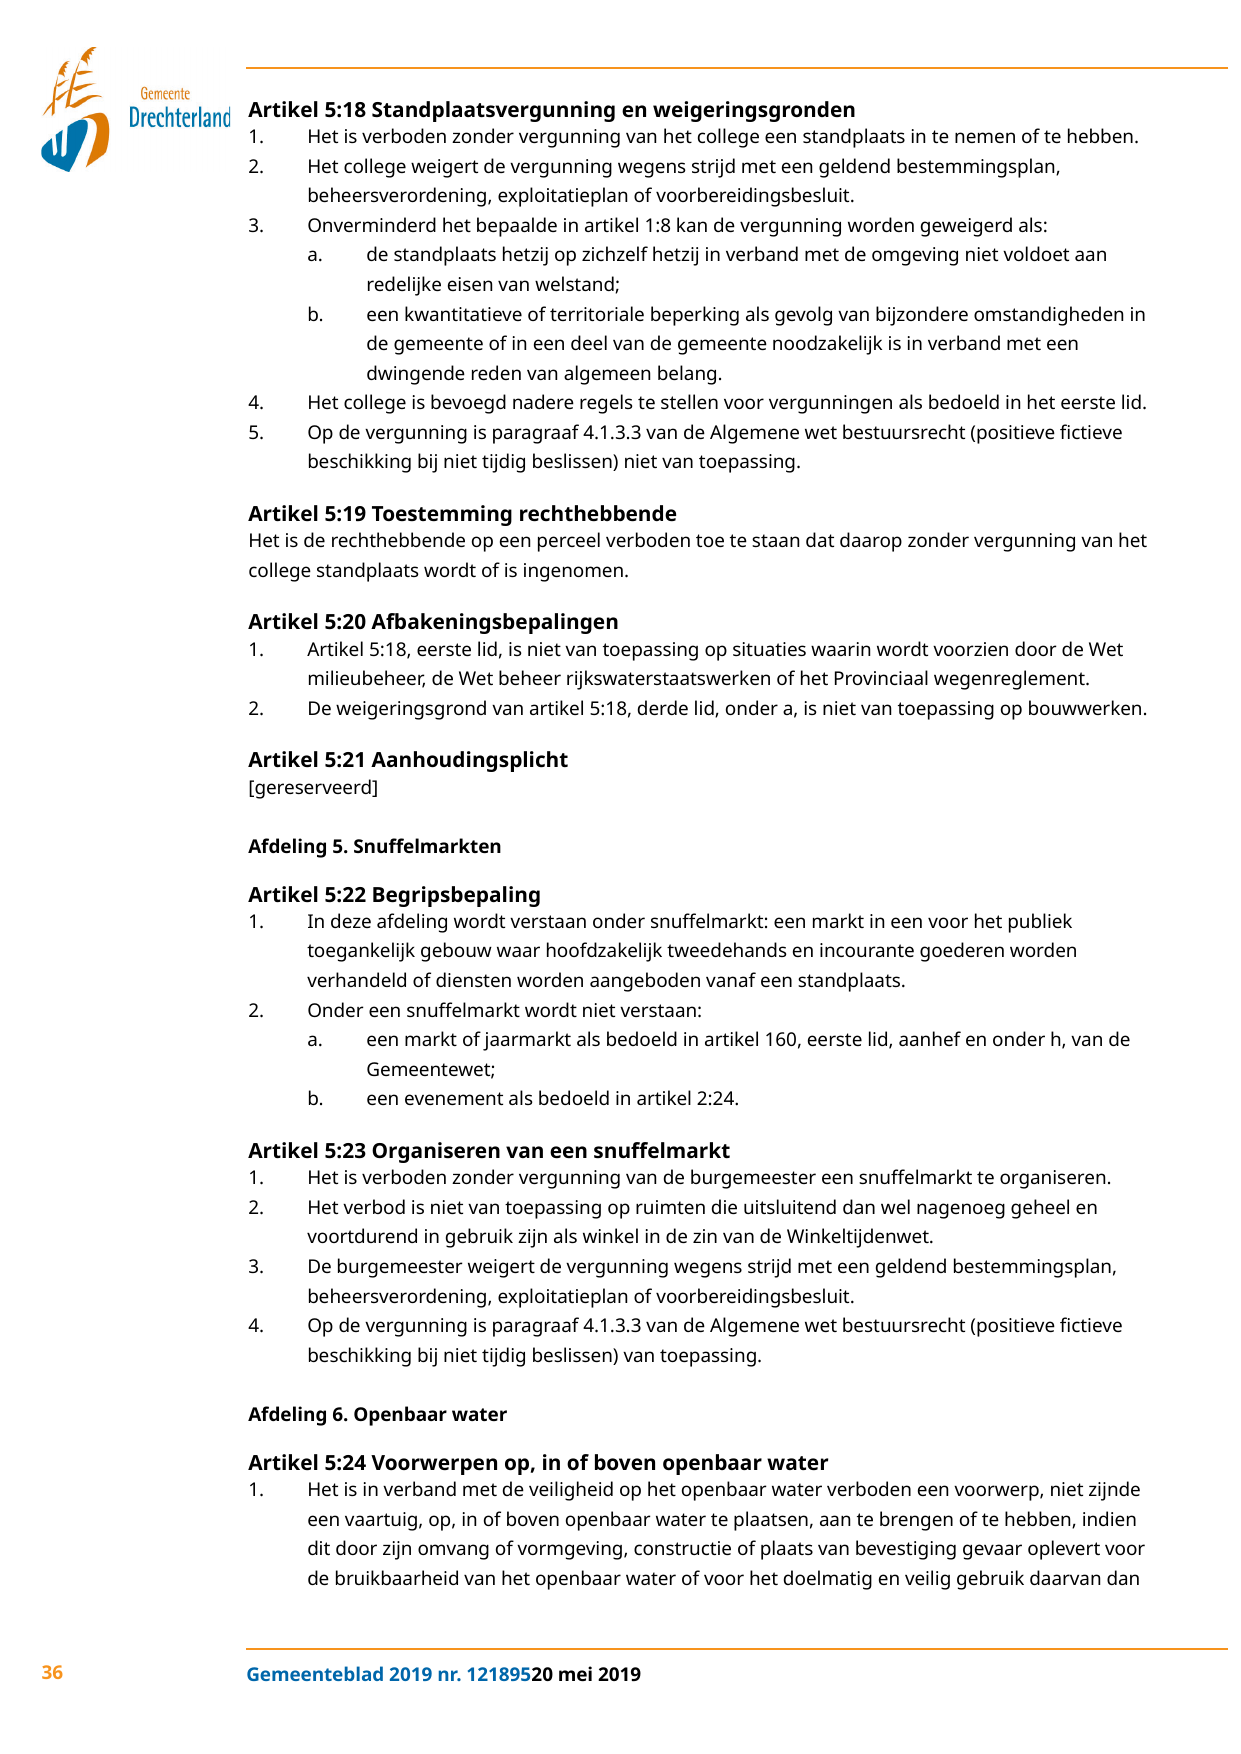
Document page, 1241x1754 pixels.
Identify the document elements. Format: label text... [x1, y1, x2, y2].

list In deze afdeling wordt verstaan onder snuffelmarkt: een markt in een voor het publiek toegankelijk gebouw waar hoofdzakelijk tweedehands en incourante goederen worden verhandeld of diensten worden aangeboden vanaf een standplaats. [248, 908, 1152, 993]
list Onder een snuffelmarkt wordt niet verstaan: [248, 997, 1152, 1023]
list Op de vergunning is paragraaf 4.1.3.3 van de Algemene wet bestuursrecht (positieve fictieve beschikking bij niet tijdig beslissen) van toepassing. [248, 1312, 1152, 1368]
picture [41, 47, 231, 172]
list De burgemeester weigert de vergunning wegens strijd met een geldend bestemmingsplan, beheersverordening, exploitatieplan of voorbereidingsbesluit. [248, 1253, 1152, 1308]
list Onverminderd het bepaalde in artikel 1:8 kan de vergunning worden geweigerd als: [248, 212, 1152, 238]
list Het college is bevoegd nadere regels te stellen voor vergunningen als bedoeld in het eerste lid. [248, 389, 1152, 415]
text Het is de rechthebbende op een perceel verboden toe te staan dat daarop zonder vergunning van het college standplaats wordt of is ingenomen. [248, 527, 1152, 583]
list Het is verboden zonder vergunning van de burgemeester een snuffelmarkt te organiseren. [248, 1164, 1152, 1190]
picture [41, 158, 64, 172]
list Het is in verband met de veiligheid op het openbaar water verboden een voorwerp, niet zijnde een vaartuig, op, in of boven openbaar water te plaatsen, aan te brengen of te hebben, indien dit door zijn omvang of vormgeving, constructie of plaats van bevestiging gevaar oplevert voor de bruikbaarheid van het openbaar water of voor het doelmatig en veilig gebruik daarvan dan [248, 1476, 1152, 1591]
list Artikel 5:18, eerste lid, is niet van toepassing op situaties waarin wordt voorzien door de Wet milieubeheer, de Wet beheer rijkswaterstaatswerken of het Provinciaal wegenreglement. [248, 636, 1152, 691]
text Afdeling 5. Snuffelmarkten [248, 833, 1152, 859]
text Artikel 5:22 Begripsbepaling [248, 880, 1152, 908]
list Op de vergunning is paragraaf 4.1.3.3 van de Algemene wet bestuursrecht (positieve fictieve beschikking bij niet tijdig beslissen) niet van toepassing. [248, 419, 1152, 474]
text Artikel 5:24 Voorwerpen op, in of boven openbaar water [248, 1448, 1152, 1476]
text Artikel 5:23 Organiseren van een snuffelmarkt [248, 1136, 1152, 1164]
list Het college weigert de vergunning wegens strijd met een geldend bestemmingsplan, beheersverordening, exploitatieplan of voorbereidingsbesluit. [248, 153, 1152, 208]
list een markt of jaarmarkt als bedoeld in artikel 160, eerste lid, aanhef en onder h, van de Gemeentewet; [307, 1026, 1152, 1082]
list Het verbod is niet van toepassing op ruimten die uitsluitend dan wel nagenoeg geheel en voortdurend in gebruik zijn als winkel in de zin van de Winkeltijdenwet. [248, 1194, 1152, 1249]
list Het is verboden zonder vergunning van het college een standplaats in te nemen of te hebben. [248, 123, 1152, 149]
text [gereserveerd] [248, 774, 1152, 800]
list De weigeringsgrond van artikel 5:18, derde lid, onder a, is niet van toepassing op bouwwerken. [248, 695, 1152, 721]
list een kwantitatieve of territoriale beperking als gevolg van bijzondere omstandigheden in de gemeente of in een deel van de gemeente noodzakelijk is in verband met een dwingende reden van algemeen belang. [307, 301, 1152, 386]
list een evenement als bedoeld in artikel 2:24. [307, 1086, 1152, 1111]
text Afdeling 6. Openbaar water [248, 1401, 1152, 1427]
text Artikel 5:19 Toestemming rechthebbende [248, 499, 1152, 527]
list de standplaats hetzij op zichzelf hetzij in verband met de omgeving niet voldoet aan redelijke eisen van welstand; [307, 242, 1152, 297]
text Artikel 5:18 Standplaatsvergunning en weigeringsgronden [248, 95, 1152, 123]
text Artikel 5:20 Afbakeningsbepalingen [248, 607, 1152, 636]
picture [226, 115, 231, 124]
text Artikel 5:21 Aanhoudingsplicht [248, 746, 1152, 774]
